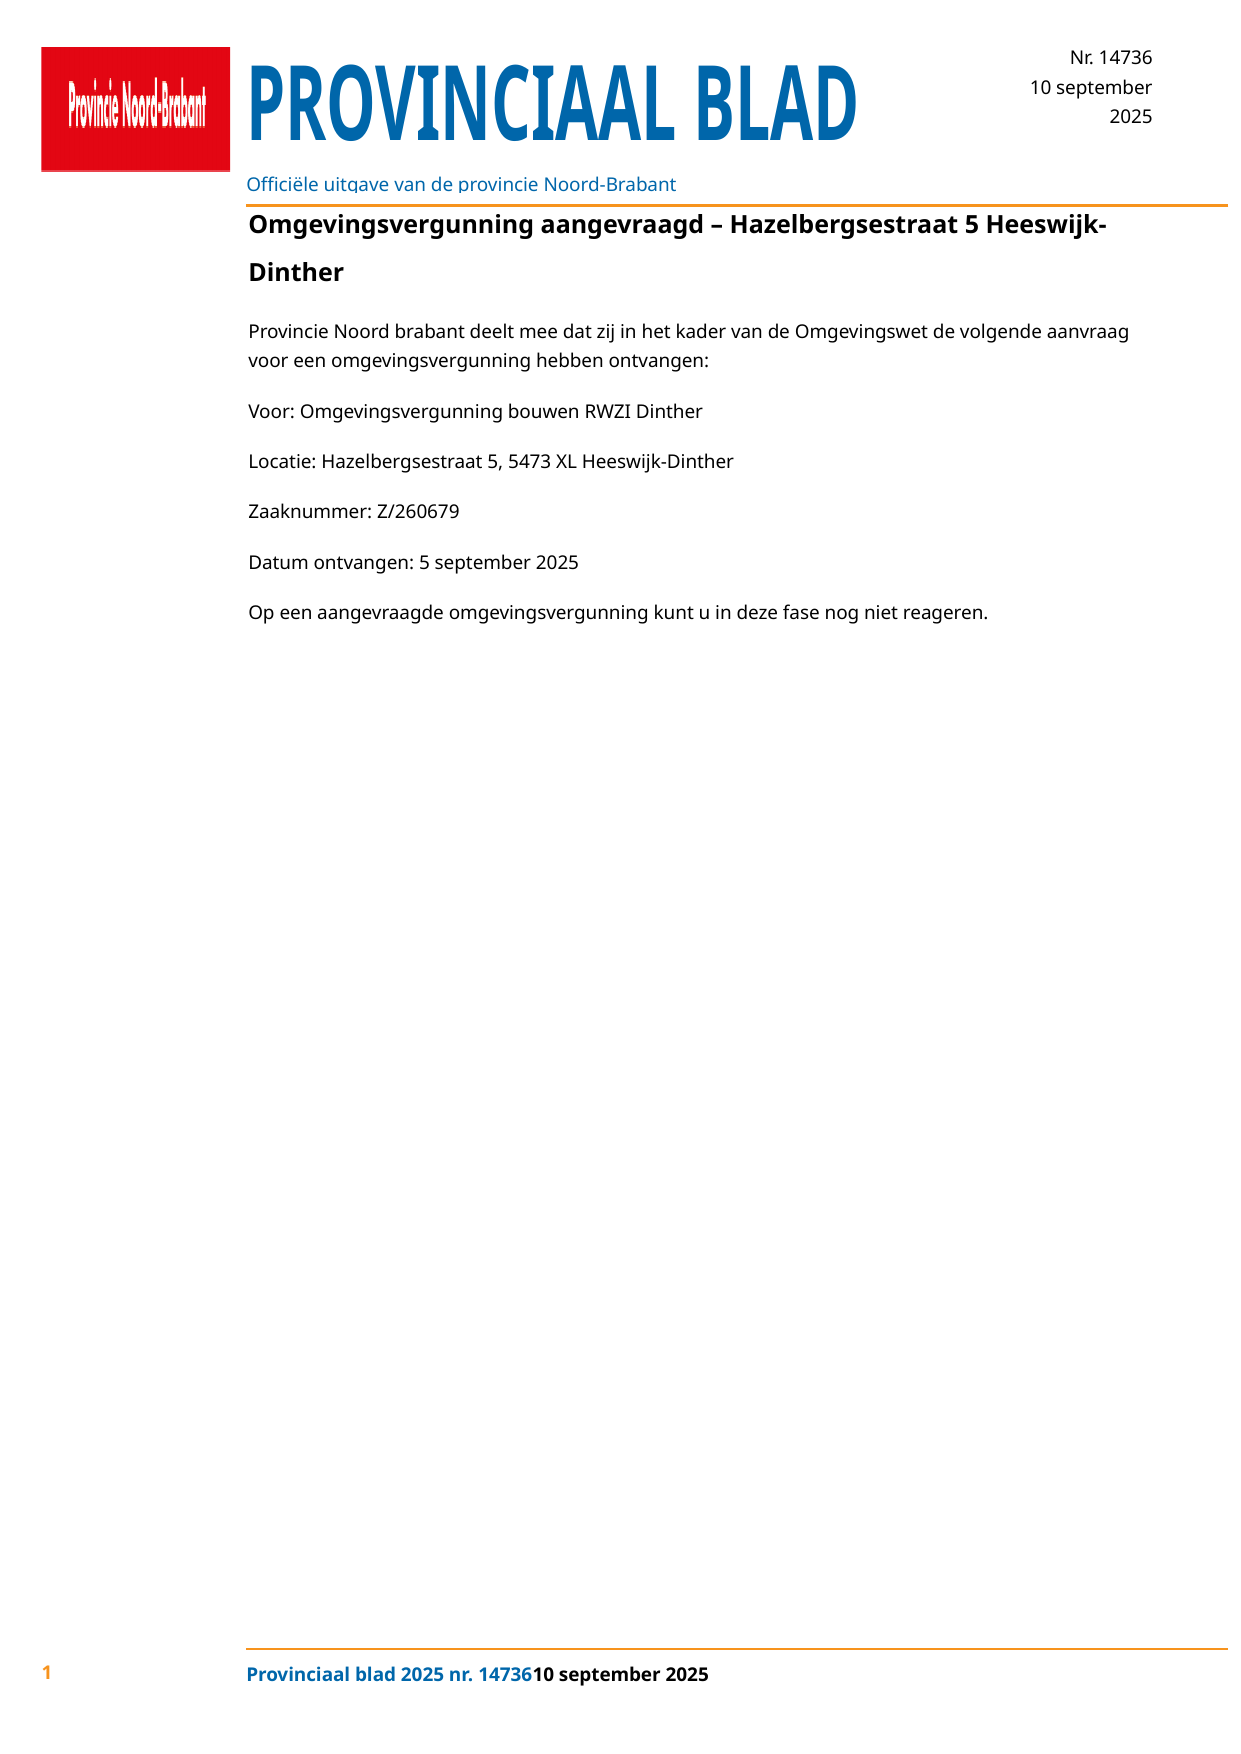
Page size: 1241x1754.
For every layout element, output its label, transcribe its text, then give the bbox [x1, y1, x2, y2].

text Datum ontvangen: 5 september 2025 [248, 549, 1152, 575]
text Omgevingsvergunning aangevraagd – Hazelbergsestraat 5 Heeswijk-Dinther [248, 207, 1152, 288]
picture [41, 47, 231, 172]
text Voor: Omgevingsvergunning bouwen RWZI Dinther [248, 398, 1152, 424]
text Zaaknummer: Z/260679 [248, 499, 1152, 524]
text Provincie Noord brabant deelt mee dat zij in het kader van de Omgevingswet de volgende aanvraag voor een omgevingsvergunning hebben ontvangen: [248, 318, 1152, 373]
text Op een aangevraagde omgevingsvergunning kunt u in deze fase nog niet reageren. [248, 599, 1152, 625]
text Locatie: Hazelbergsestraat 5, 5473 XL Heeswijk-Dinther [248, 448, 1152, 474]
